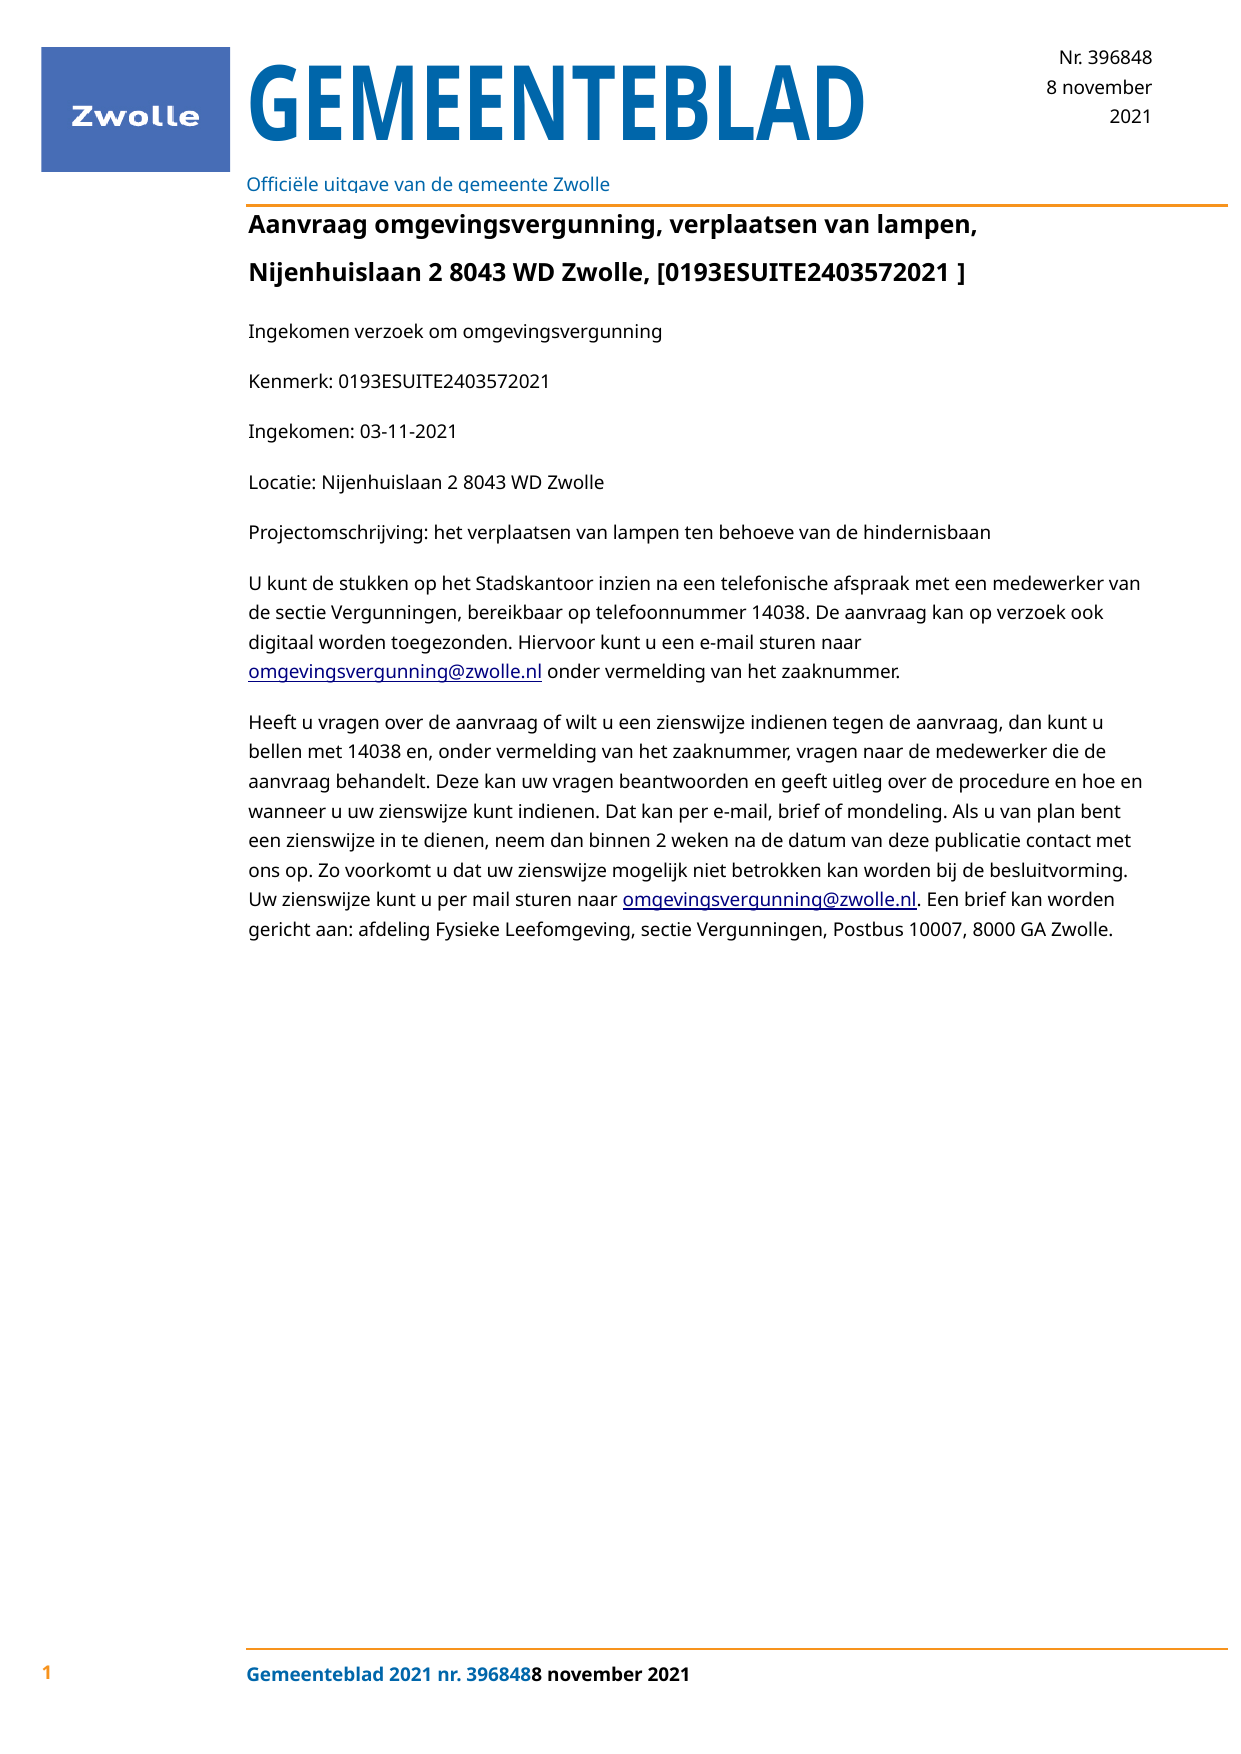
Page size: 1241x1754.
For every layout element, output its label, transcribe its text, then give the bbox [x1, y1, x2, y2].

text Projectomschrijving: het verplaatsen van lampen ten behoeve van de hindernisbaan [248, 519, 1152, 545]
text Ingekomen: 03-11-2021 [248, 419, 1152, 444]
text Aanvraag omgevingsvergunning, verplaatsen van lampen, Nijenhuislaan 2 8043 WD Zwolle, [0193ESUITE2403572021 ] [248, 207, 1152, 288]
picture [41, 47, 231, 172]
text Kenmerk: 0193ESUITE2403572021 [248, 368, 1152, 394]
text Locatie: Nijenhuislaan 2 8043 WD Zwolle [248, 469, 1152, 495]
text U kunt de stukken op het Stadskantoor inzien na een telefonische afspraak met een medewerker van de sectie Vergunningen, bereikbaar op telefoonnummer 14038. De aanvraag kan op verzoek ook digitaal worden toegezonden. Hiervoor kunt u een e-mail sturen naar omgevingsvergunning@zwolle.nl onder vermelding van het zaaknummer. [248, 570, 1152, 684]
text Ingekomen verzoek om omgevingsvergunning [248, 318, 1152, 344]
text Heeft u vragen over de aanvraag of wilt u een zienswijze indienen tegen de aanvraag, dan kunt u bellen met 14038 en, onder vermelding van het zaaknummer, vragen naar de medewerker die de aanvraag behandelt. Deze kan uw vragen beantwoorden en geeft uitleg over de procedure en hoe en wanneer u uw zienswijze kunt indienen. Dat kan per e-mail, brief of mondeling. Als u van plan bent een zienswijze in te dienen, neem dan binnen 2 weken na de datum van deze publicatie contact met ons op. Zo voorkomt u dat uw zienswijze mogelijk niet betrokken kan worden bij de besluitvorming. Uw zienswijze kunt u per mail sturen naar omgevingsvergunning@zwolle.nl. Een brief kan worden gericht aan: afdeling Fysieke Leefomgeving, sectie Vergunningen, Postbus 10007, 8000 GA Zwolle. [248, 709, 1152, 942]
